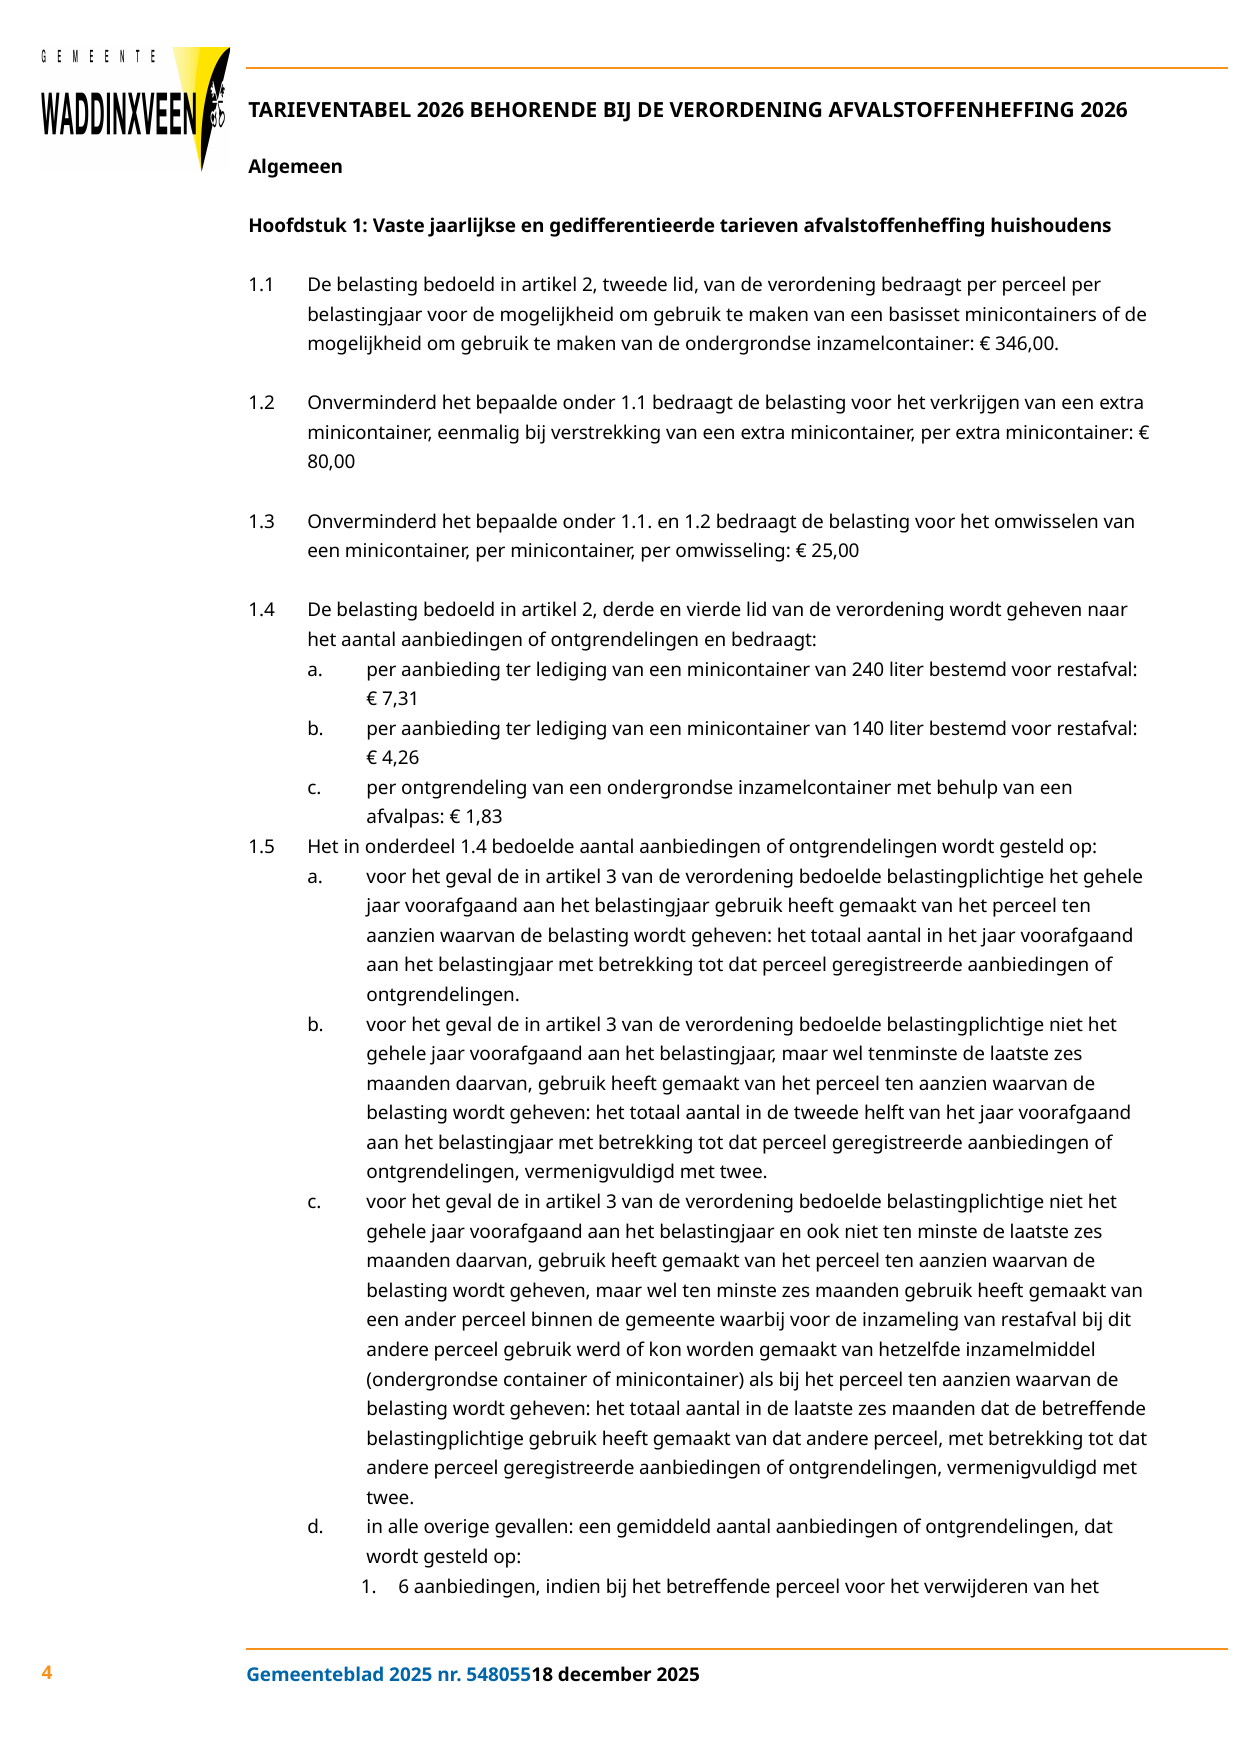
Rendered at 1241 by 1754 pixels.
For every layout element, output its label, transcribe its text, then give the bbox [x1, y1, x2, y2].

list 6 aanbiedingen, indien bij het betreffende perceel voor het verwijderen van het [361, 1573, 1152, 1599]
list voor het geval de in artikel 3 van de verordening bedoelde belastingplichtige niet het gehele jaar voorafgaand aan het belastingjaar en ook niet ten minste de laatste zes maanden daarvan, gebruik heeft gemaakt van het perceel ten aanzien waarvan de belasting wordt geheven, maar wel ten minste zes maanden gebruik heeft gemaakt van een ander perceel binnen de gemeente waarbij voor de inzameling van restafval bij dit andere perceel gebruik werd of kon worden gemaakt van hetzelfde inzamelmiddel (ondergrondse container of minicontainer) als bij het perceel ten aanzien waarvan de belasting wordt geheven: het totaal aantal in de laatste zes maanden dat de betreffende belastingplichtige gebruik heeft gemaakt van dat andere perceel, met betrekking tot dat andere perceel geregistreerde aanbiedingen of ontgrendelingen, vermenigvuldigd met twee. [307, 1188, 1152, 1510]
text Hoofdstuk 1: Vaste jaarlijkse en gedifferentieerde tarieven afvalstoffenheffing huishoudens [248, 212, 1152, 238]
list per aanbieding ter lediging van een minicontainer van 140 liter bestemd voor restafval: € 4,26 [307, 715, 1152, 770]
list Onverminderd het bepaalde onder 1.1 bedraagt de belasting voor het verkrijgen van een extra minicontainer, eenmalig bij verstrekking van een extra minicontainer, per extra minicontainer: € 80,00 [248, 389, 1152, 474]
list Onverminderd het bepaalde onder 1.1. en 1.2 bedraagt de belasting voor het omwisselen van een minicontainer, per minicontainer, per omwisseling: € 25,00 [248, 508, 1152, 563]
list in alle overige gevallen: een gemiddeld aantal aanbiedingen of ontgrendelingen, dat wordt gesteld op: [307, 1514, 1152, 1569]
list De belasting bedoeld in artikel 2, tweede lid, van de verordening bedraagt per perceel per belastingjaar voor de mogelijkheid om gebruik te maken van een basisset minicontainers of de mogelijkheid om gebruik te maken van de ondergrondse inzamelcontainer: € 346,00. [248, 271, 1152, 356]
list De belasting bedoeld in artikel 2, derde en vierde lid van de verordening wordt geheven naar het aantal aanbiedingen of ontgrendelingen en bedraagt: [248, 597, 1152, 652]
list per ontgrendeling van een ondergrondse inzamelcontainer met behulp van een afvalpas: € 1,83 [307, 774, 1152, 829]
text Algemeen [248, 153, 1152, 179]
list per aanbieding ter lediging van een minicontainer van 240 liter bestemd voor restafval: € 7,31 [307, 656, 1152, 711]
picture [41, 47, 231, 172]
list voor het geval de in artikel 3 van de verordening bedoelde belastingplichtige het gehele jaar voorafgaand aan het belastingjaar gebruik heeft gemaakt van het perceel ten aanzien waarvan de belasting wordt geheven: het totaal aantal in het jaar voorafgaand aan het belastingjaar met betrekking tot dat perceel geregistreerde aanbiedingen of ontgrendelingen. [307, 863, 1152, 1007]
text TARIEVENTABEL 2026 BEHORENDE BIJ DE VERORDENING AFVALSTOFFENHEFFING 2026 [248, 95, 1152, 123]
list voor het geval de in artikel 3 van de verordening bedoelde belastingplichtige niet het gehele jaar voorafgaand aan het belastingjaar, maar wel tenminste de laatste zes maanden daarvan, gebruik heeft gemaakt van het perceel ten aanzien waarvan de belasting wordt geheven: het totaal aantal in de tweede helft van het jaar voorafgaand aan het belastingjaar met betrekking tot dat perceel geregistreerde aanbiedingen of ontgrendelingen, vermenigvuldigd met twee. [307, 1011, 1152, 1184]
list Het in onderdeel 1.4 bedoelde aantal aanbiedingen of ontgrendelingen wordt gesteld op: [248, 833, 1152, 859]
